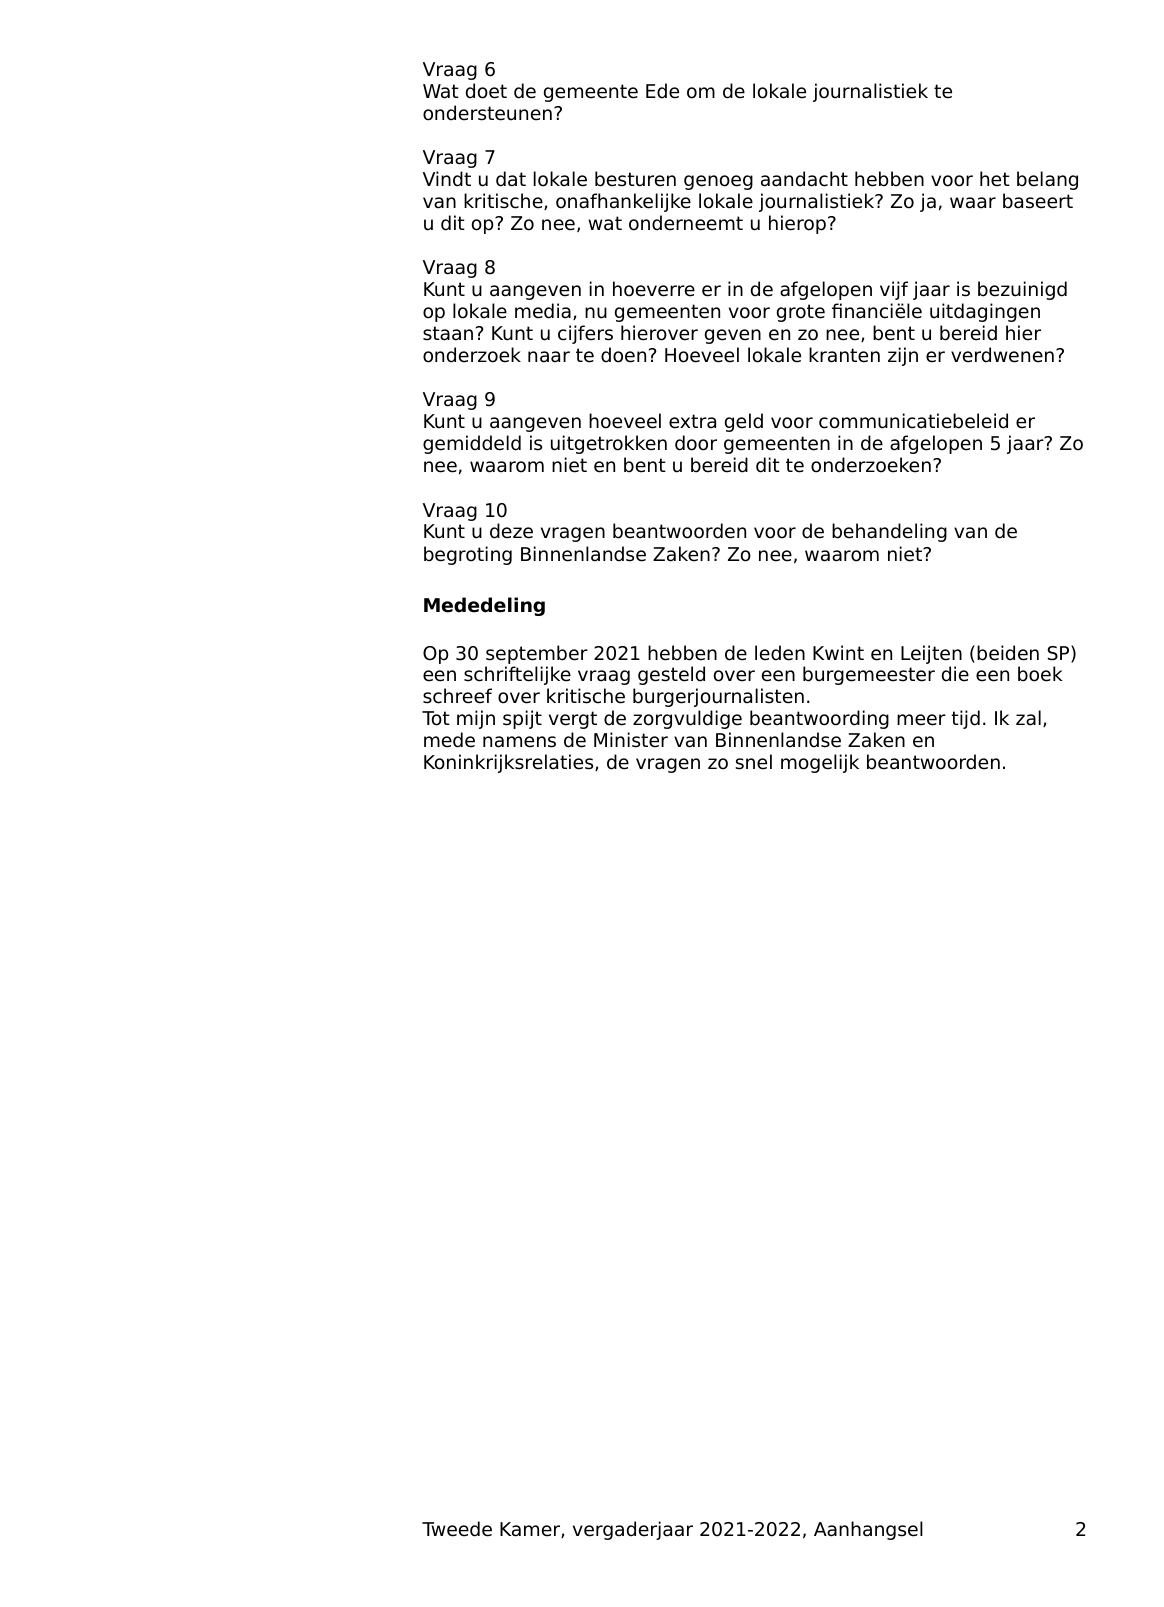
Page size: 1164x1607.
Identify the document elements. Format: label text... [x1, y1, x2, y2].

text Kunt u deze vragen beantwoorden voor de behandeling van de begroting Binnenlandse Zaken? Zo nee, waarom niet? [422, 521, 1087, 565]
text Vraag 10 [422, 499, 1087, 521]
text Vraag 6 [422, 59, 1087, 81]
text Tot mijn spijt vergt de zorgvuldige beantwoording meer tijd. Ik zal, mede namens de Minister van Binnenlandse Zaken en Koninkrijksrelaties, de vragen zo snel mogelijk beantwoorden. [422, 708, 1087, 774]
text Vraag 9 [422, 389, 1087, 411]
text Kunt u aangeven in hoeverre er in de afgelopen vijf jaar is bezuinigd op lokale media, nu gemeenten voor grote financiële uitdagingen staan? Kunt u cijfers hierover geven en zo nee, bent u bereid hier onderzoek naar te doen? Hoeveel lokale kranten zijn er verdwenen? [422, 279, 1087, 367]
subtitle Mededeling [422, 595, 1087, 617]
text Vraag 7 [422, 147, 1087, 169]
text Op 30 september 2021 hebben de leden Kwint en Leijten (beiden SP) een schriftelijke vraag gesteld over een burgemeester die een boek schreef over kritische burgerjournalisten. [422, 642, 1087, 708]
text Wat doet de gemeente Ede om de lokale journalistiek te ondersteunen? [422, 81, 1087, 125]
text Vindt u dat lokale besturen genoeg aandacht hebben voor het belang van kritische, onafhankelijke lokale journalistiek? Zo ja, waar baseert u dit op? Zo nee, wat onderneemt u hierop? [422, 169, 1087, 235]
text Kunt u aangeven hoeveel extra geld voor communicatiebeleid er gemiddeld is uitgetrokken door gemeenten in de afgelopen 5 jaar? Zo nee, waarom niet en bent u bereid dit te onderzoeken? [422, 411, 1087, 477]
text Vraag 8 [422, 257, 1087, 279]
